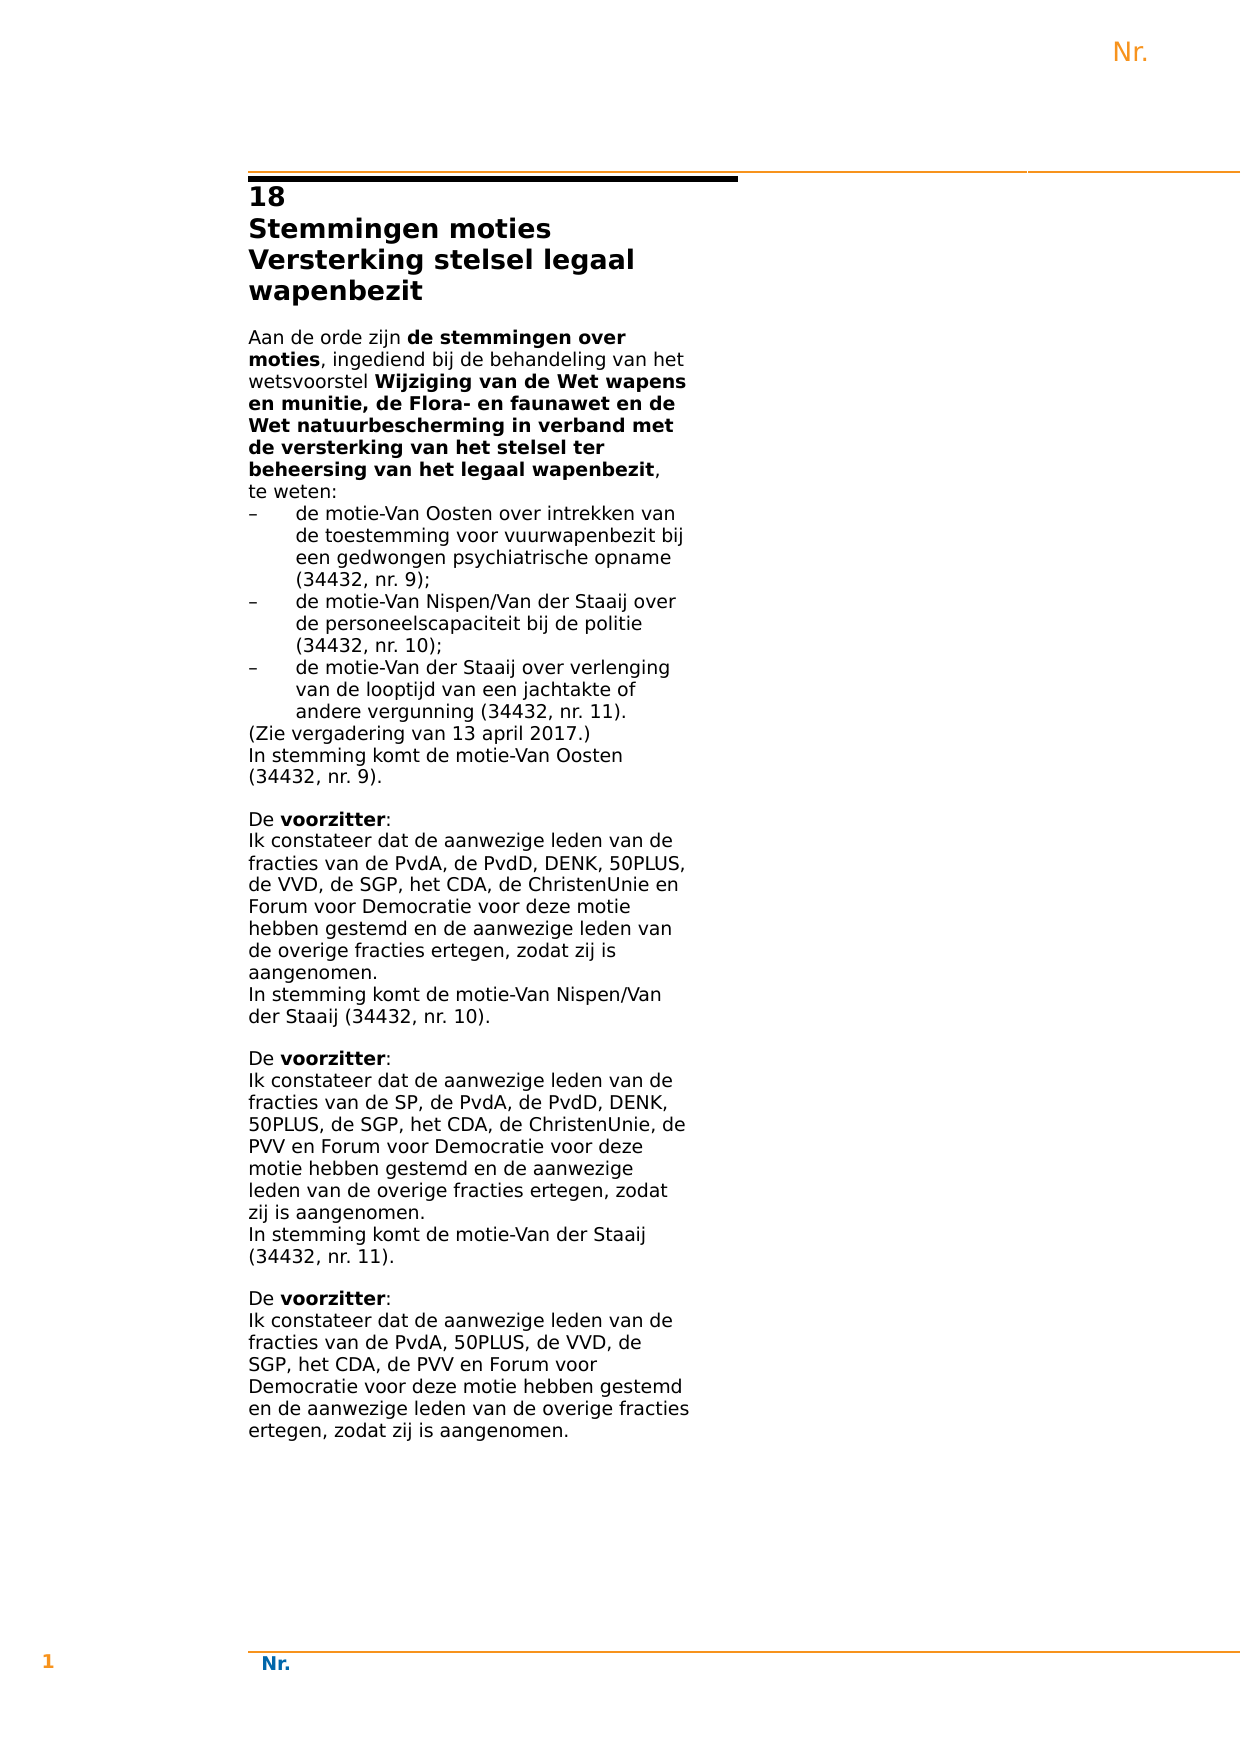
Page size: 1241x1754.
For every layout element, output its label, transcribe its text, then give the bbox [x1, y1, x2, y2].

list de motie-Van Nispen/Van der Staaij over de personeelscapaciteit bij de politie (34432, nr. 10); [248, 591, 691, 657]
text Ik constateer dat de aanwezige leden van de fracties van de SP, de PvdA, de PvdD, DENK, 50PLUS, de SGP, het CDA, de ChristenUnie, de PVV en Forum voor Democratie voor deze motie hebben gestemd en de aanwezige leden van de overige fracties ertegen, zodat zij is aangenomen. [248, 1070, 691, 1224]
text (Zie vergadering van 13 april 2017.) [248, 722, 691, 744]
list de motie-Van der Staaij over verlenging van de looptijd van een jachtakte of andere vergunning (34432, nr. 11). [248, 657, 691, 722]
text In stemming komt de motie-Van der Staaij (34432, nr. 11). [248, 1224, 691, 1268]
text Ik constateer dat de aanwezige leden van de fracties van de PvdA, 50PLUS, de VVD, de SGP, het CDA, de PVV en Forum voor Democratie voor deze motie hebben gestemd en de aanwezige leden van de overige fracties ertegen, zodat zij is aangenomen. [248, 1310, 691, 1442]
text De voorzitter: [248, 1288, 691, 1310]
title 18 Stemmingen moties Versterking stelsel legaal wapenbezit [248, 182, 691, 307]
list de motie-Van Oosten over intrekken van de toestemming voor vuurwapenbezit bij een gedwongen psychiatrische opname (34432, nr. 9); [248, 503, 691, 591]
text Ik constateer dat de aanwezige leden van de fracties van de PvdA, de PvdD, DENK, 50PLUS, de VVD, de SGP, het CDA, de ChristenUnie en Forum voor Democratie voor deze motie hebben gestemd en de aanwezige leden van de overige fracties ertegen, zodat zij is aangenomen. [248, 830, 691, 984]
text In stemming komt de motie-Van Oosten (34432, nr. 9). [248, 744, 691, 788]
text De voorzitter: [248, 1048, 691, 1070]
text In stemming komt de motie-Van Nispen/Van der Staaij (34432, nr. 10). [248, 984, 691, 1028]
text Aan de orde zijn de stemmingen over moties, ingediend bij de behandeling van het wetsvoorstel Wijziging van de Wet wapens en munitie, de Flora- en faunawet en de Wet natuurbescherming in verband met de versterking van het stelsel ter beheersing van het legaal wapenbezit, [248, 327, 691, 481]
text De voorzitter: [248, 808, 691, 830]
text te weten: [248, 481, 691, 503]
